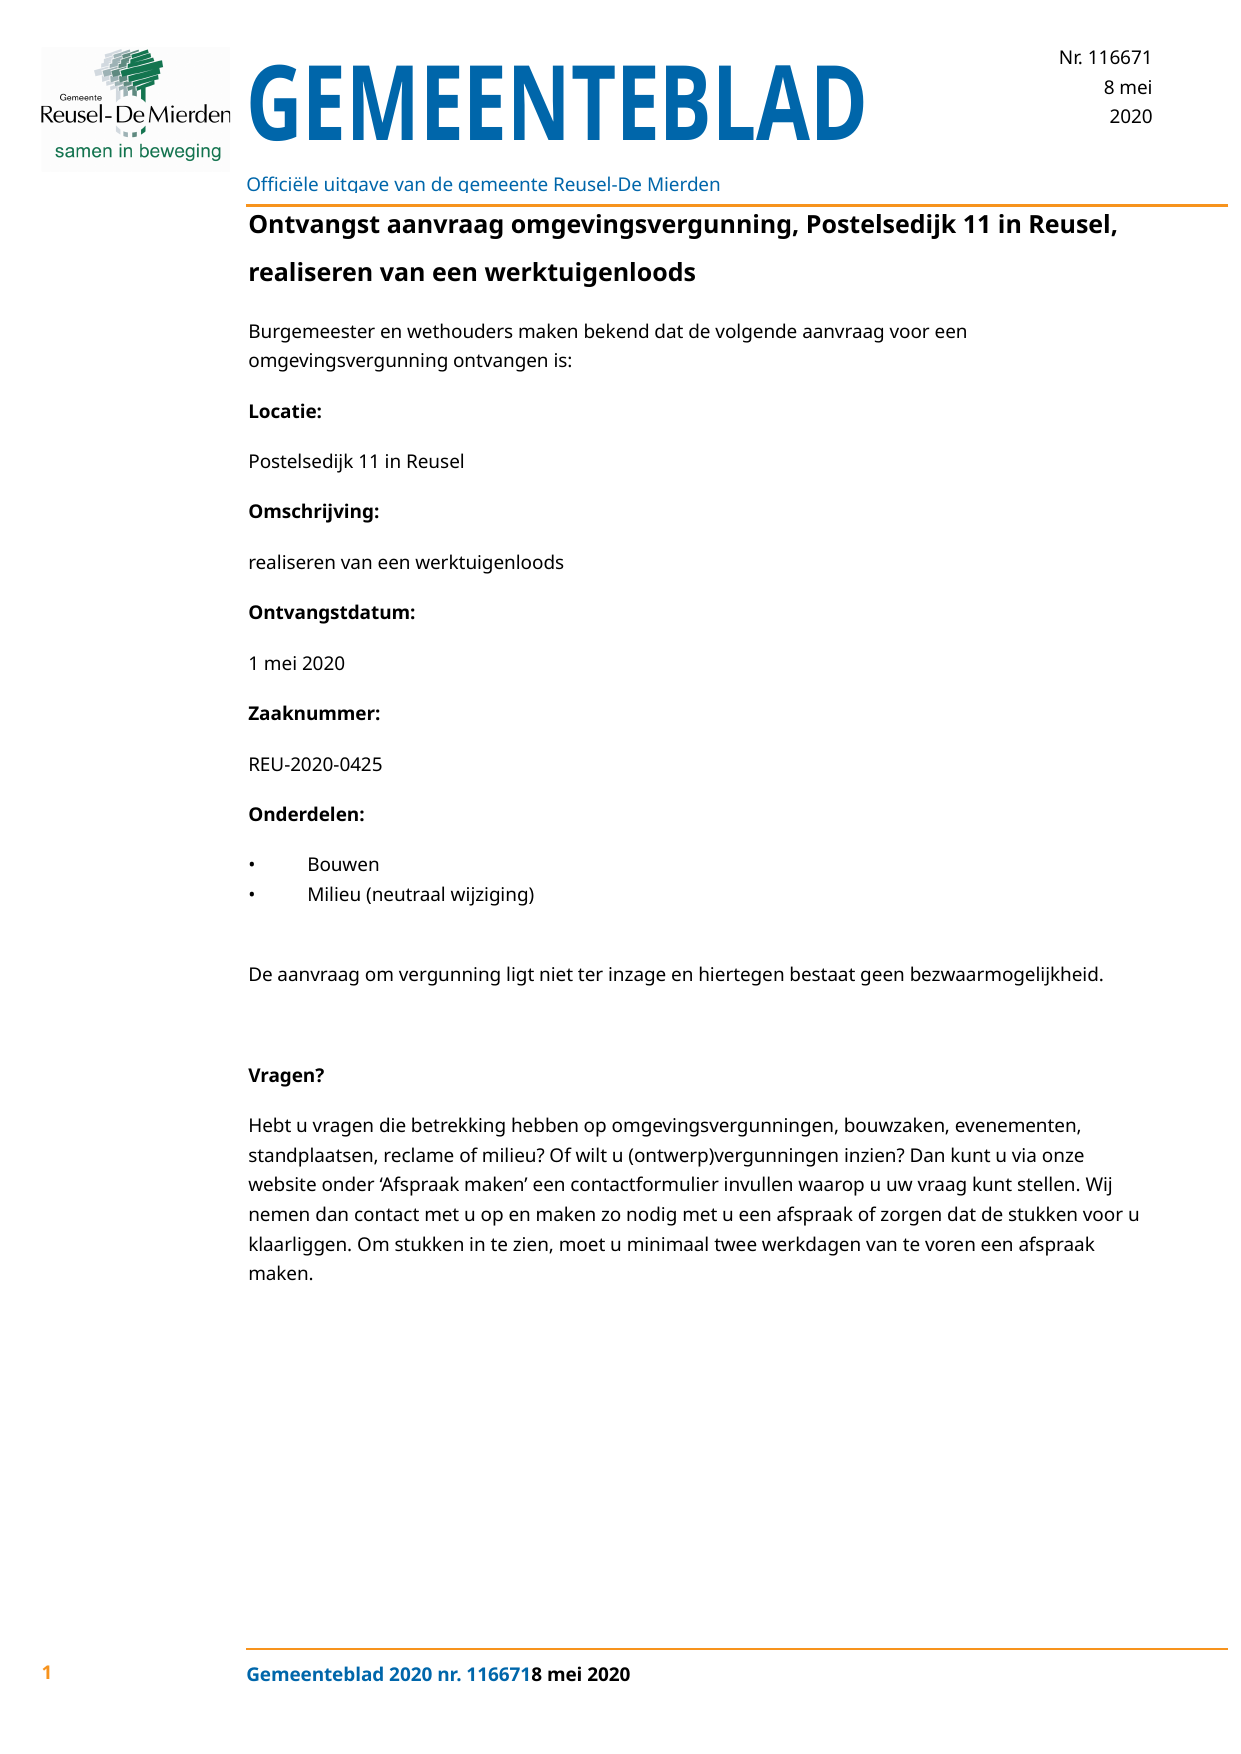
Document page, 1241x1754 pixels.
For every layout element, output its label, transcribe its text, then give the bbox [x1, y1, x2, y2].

text Burgemeester en wethouders maken bekend dat de volgende aanvraag voor een omgevingsvergunning ontvangen is: [248, 318, 1152, 373]
text Omschrijving: [248, 499, 1152, 524]
text Onderdelen: [248, 801, 1152, 827]
list Milieu (neutraal wijziging) [248, 881, 1152, 907]
list Bouwen [248, 852, 1152, 877]
text De aanvraag om vergunning ligt niet ter inzage en hiertegen bestaat geen bezwaarmogelijkheid. [248, 961, 1152, 987]
text Locatie: [248, 398, 1152, 424]
text REU-2020-0425 [248, 751, 1152, 777]
text Vragen? [248, 1062, 1152, 1088]
text Ontvangstdatum: [248, 599, 1152, 625]
text Zaaknummer: [248, 700, 1152, 726]
text Ontvangst aanvraag omgevingsvergunning, Postelsedijk 11 in Reusel, realiseren van een werktuigenloods [248, 207, 1152, 288]
text Hebt u vragen die betrekking hebben op omgevingsvergunningen, bouwzaken, evenementen, standplaatsen, reclame of milieu? Of wilt u (ontwerp)vergunningen inzien? Dan kunt u via onze website onder ‘Afspraak maken’ een contactformulier invullen waarop u uw vraag kunt stellen. Wij nemen dan contact met u op en maken zo nodig met u een afspraak of zorgen dat de stukken voor u klaarliggen. Om stukken in te zien, moet u minimaal twee werkdagen van te voren een afspraak maken. [248, 1112, 1152, 1286]
text realiseren van een werktuigenloods [248, 549, 1152, 575]
text 1 mei 2020 [248, 650, 1152, 676]
text Postelsedijk 11 in Reusel [248, 448, 1152, 474]
picture [41, 47, 231, 172]
